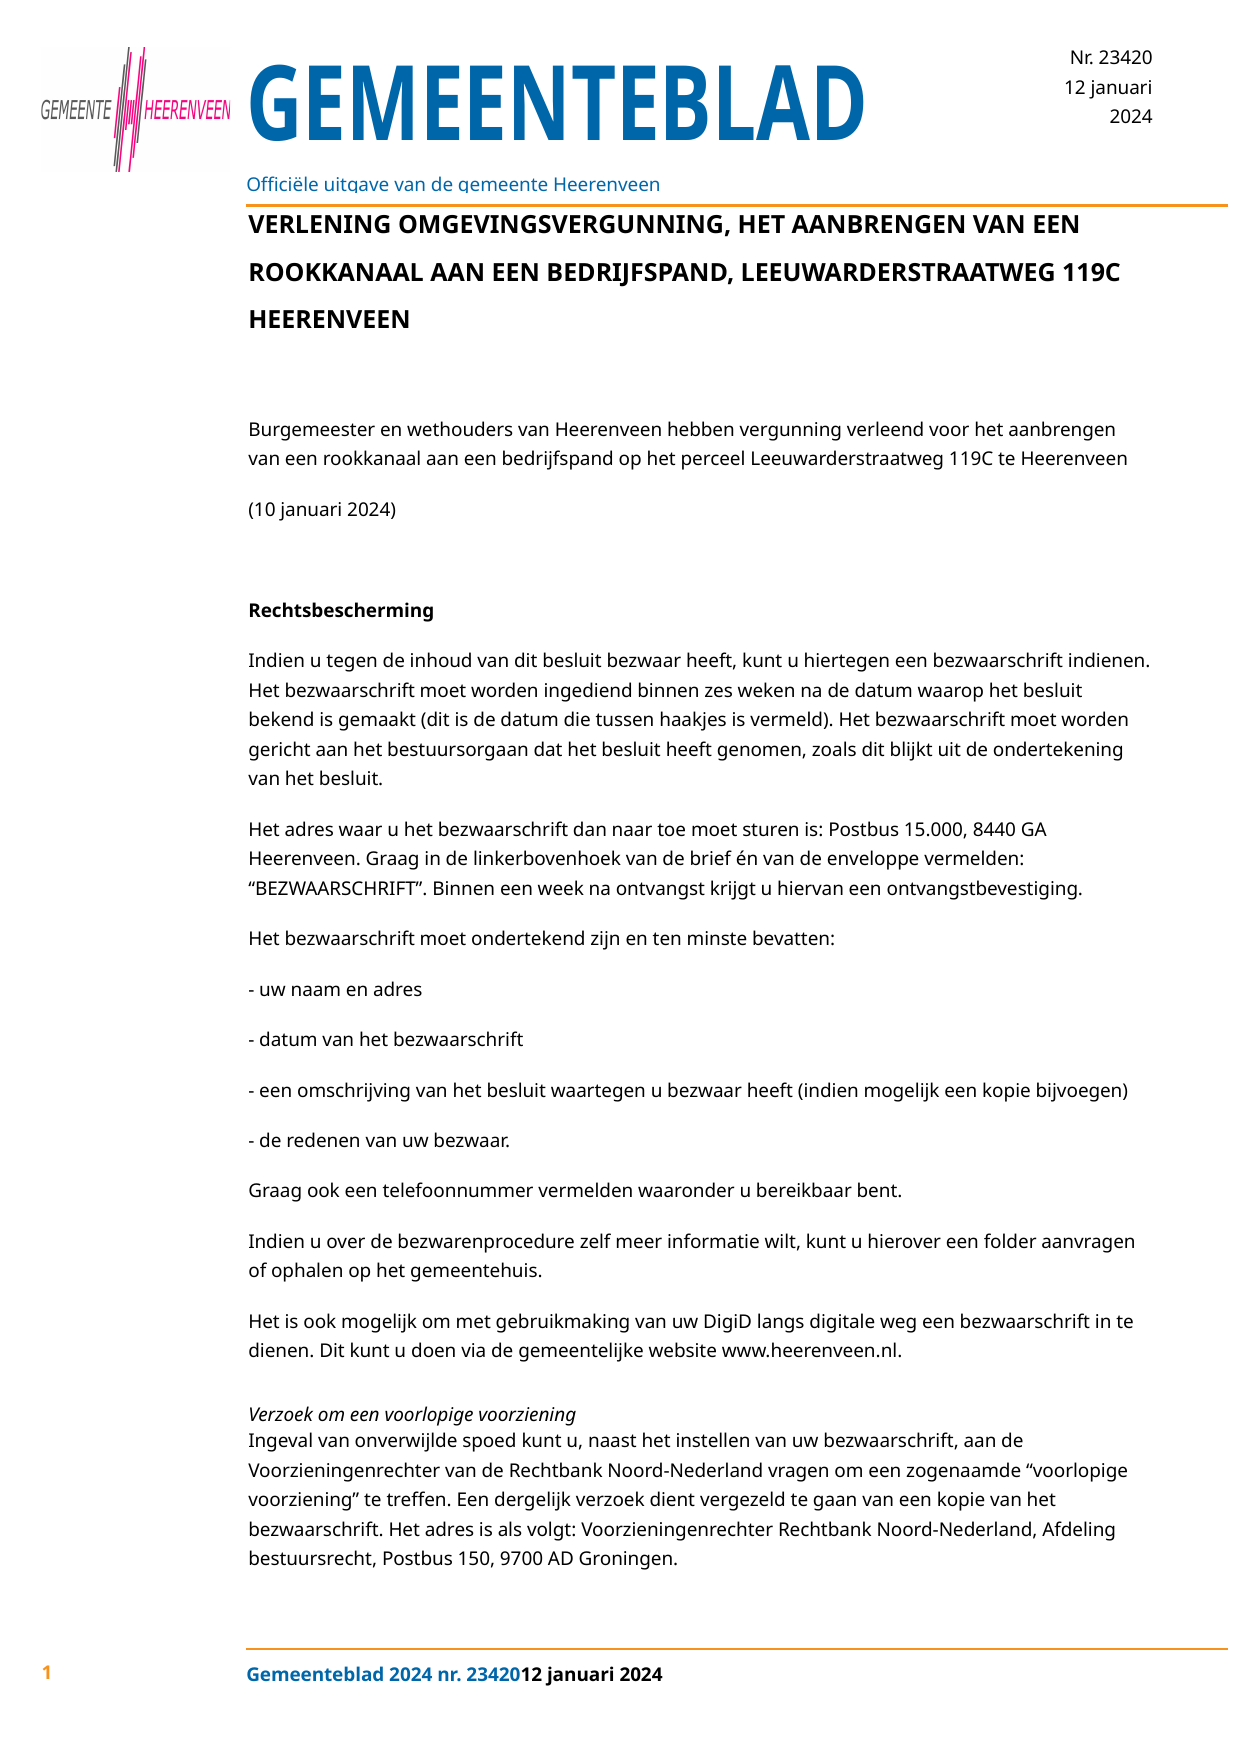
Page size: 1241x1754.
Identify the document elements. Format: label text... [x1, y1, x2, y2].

text VERLENING OMGEVINGSVERGUNNING, HET AANBRENGEN VAN EEN ROOKKANAAL AAN EEN BEDRIJFSPAND, LEEUWARDERSTRAATWEG 119C HEERENVEEN [248, 207, 1152, 336]
text - datum van het bezwaarschrift [248, 1026, 1152, 1052]
text - een omschrijving van het besluit waartegen u bezwaar heeft (indien mogelijk een kopie bijvoegen) [248, 1077, 1152, 1102]
text Het bezwaarschrift moet ondertekend zijn en ten minste bevatten: [248, 926, 1152, 951]
text Verzoek om een voorlopige voorziening [248, 1402, 1152, 1427]
text Rechtsbescherming [248, 597, 1152, 622]
text Graag ook een telefoonnummer vermelden waaronder u bereikbaar bent. [248, 1178, 1152, 1203]
picture [41, 47, 231, 172]
text (10 januari 2024) [248, 496, 1152, 522]
text Indien u tegen de inhoud van dit besluit bezwaar heeft, kunt u hiertegen een bezwaarschrift indienen. Het bezwaarschrift moet worden ingediend binnen zes weken na de datum waarop het besluit bekend is gemaakt (dit is de datum die tussen haakjes is vermeld). Het bezwaarschrift moet worden gericht aan het bestuursorgaan dat het besluit heeft genomen, zoals dit blijkt uit de ondertekening van het besluit. [248, 647, 1152, 791]
text Ingeval van onverwijlde spoed kunt u, naast het instellen van uw bezwaarschrift, aan de Voorzieningenrechter van de Rechtbank Noord-Nederland vragen om een zogenaamde “voorlopige voorziening” te treffen. Een dergelijk verzoek dient vergezeld te gaan van een kopie van het bezwaarschrift. Het adres is als volgt: Voorzieningenrechter Rechtbank Noord-Nederland, Afdeling bestuursrecht, Postbus 150, 9700 AD Groningen. [248, 1427, 1152, 1571]
text - uw naam en adres [248, 976, 1152, 1002]
text - de redenen van uw bezwaar. [248, 1127, 1152, 1153]
text Het adres waar u het bezwaarschrift dan naar toe moet sturen is: Postbus 15.000, 8440 GA Heerenveen. Graag in de linkerbovenhoek van de brief én van de enveloppe vermelden: “BEZWAARSCHRIFT”. Binnen een week na ontvangst krijgt u hiervan een ontvangstbevestiging. [248, 816, 1152, 901]
text Burgemeester en wethouders van Heerenveen hebben vergunning verleend voor het aanbrengen van een rookkanaal aan een bedrijfspand op het perceel Leeuwarderstraatweg 119C te Heerenveen [248, 416, 1152, 471]
text Het is ook mogelijk om met gebruikmaking van uw DigiD langs digitale weg een bezwaarschrift in te dienen. Dit kunt u doen via de gemeentelijke website www.heerenveen.nl. [248, 1308, 1152, 1363]
text Indien u over de bezwarenprocedure zelf meer informatie wilt, kunt u hierover een folder aanvragen of ophalen op het gemeentehuis. [248, 1228, 1152, 1283]
